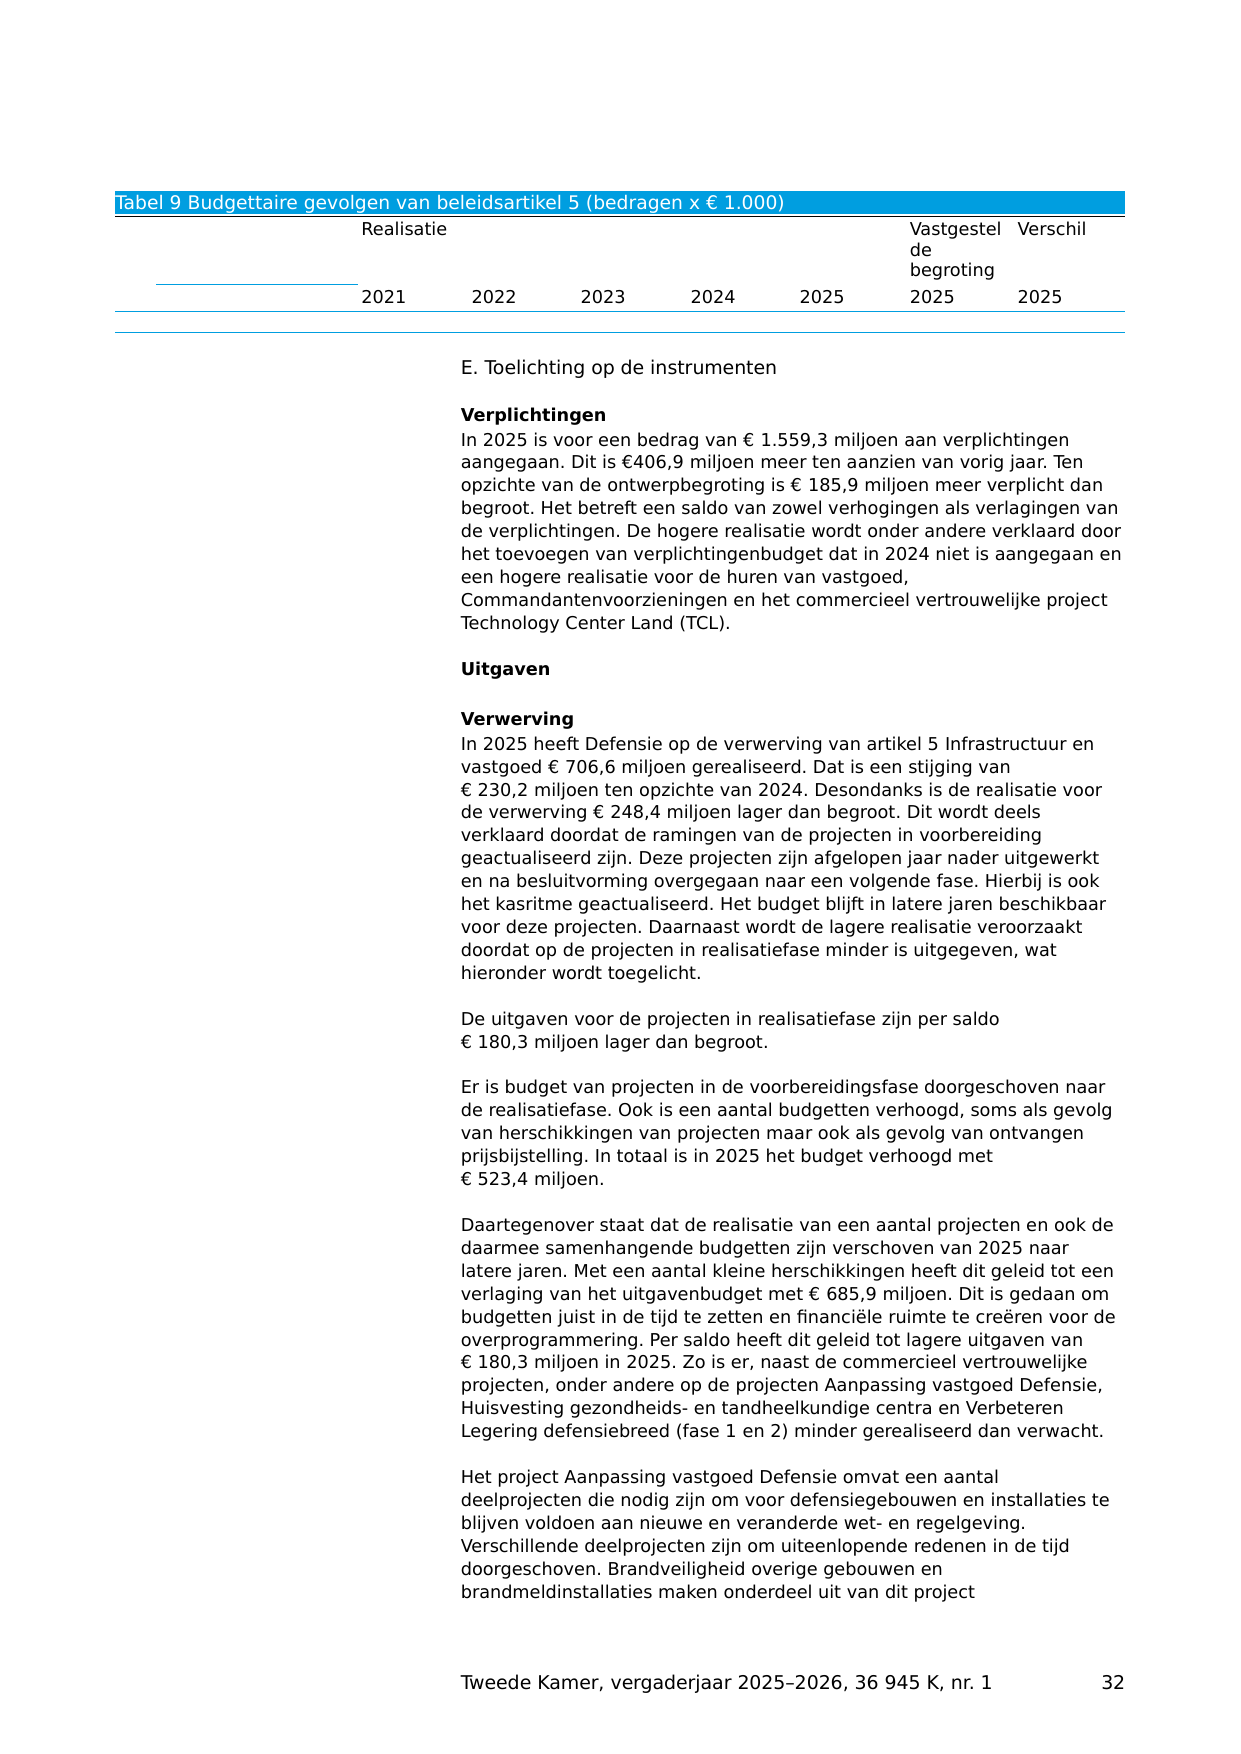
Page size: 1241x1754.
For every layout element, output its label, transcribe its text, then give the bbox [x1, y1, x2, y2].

title E. Toelichting op de instrumenten [461, 357, 1125, 379]
text Het project Aanpassing vastgoed Defensie omvat een aantal deelprojecten die nodig zijn om voor defensiegebouwen en installaties te blijven voldoen aan nieuwe en veranderde wet- en regelgeving. Verschillende deelprojecten zijn om uiteenlopende redenen in de tijd doorgeschoven. Brandveiligheid overige gebouwen en brandmeldinstallaties maken onderdeel uit van dit project [461, 1465, 1125, 1603]
table_cell Realisatie [358, 217, 907, 284]
text De uitgaven voor de projecten in realisatiefase zijn per saldo € 180,3 miljoen lager dan begroot. [461, 1007, 1125, 1053]
table_cell [907, 312, 1014, 332]
text Uitgaven [461, 657, 1125, 680]
table_cell 2021 [358, 284, 468, 311]
table_cell 2024 [688, 284, 796, 311]
text Verwerving [461, 707, 1125, 730]
text Er is budget van projecten in de voorbereidingsfase doorgeschoven naar de realisatiefase. Ook is een aantal budgetten verhoogd, soms als gevolg van herschikkingen van projecten maar ook als gevolg van ontvangen prijsbijstelling. In totaal is in 2025 het budget verhoogd met € 523,4 miljoen. [461, 1076, 1125, 1190]
text In 2025 heeft Defensie op de verwerving van artikel 5 Infrastructuur en vastgoed € 706,6 miljoen gerealiseerd. Dat is een stijging van € 230,2 miljoen ten opzichte van 2024. Desondanks is de realisatie voor de verwerving € 248,4 miljoen lager dan begroot. Dit wordt deels verklaard doordat de ramingen van de projecten in voorbereiding geactualiseerd zijn. Deze projecten zijn afgelopen jaar nader uitgewerkt en na besluitvorming overgegaan naar een volgende fase. Hierbij is ook het kasritme geactualiseerd. Het budget blijft in latere jaren beschikbaar voor deze projecten. Daarnaast wordt de lagere realisatie veroorzaakt doordat op de projecten in realisatiefase minder is uitgegeven, wat hieronder wordt toegelicht. [461, 732, 1125, 984]
table_cell 2025 [907, 284, 1014, 311]
table_cell 2025 [796, 284, 907, 311]
table_cell [156, 285, 358, 311]
table_cell [115, 312, 156, 332]
table_cell [796, 312, 907, 332]
table_cell [578, 312, 687, 332]
table_cell [115, 284, 156, 311]
table_cell Vastgestelde begroting [907, 217, 1014, 284]
table_cell [358, 312, 468, 332]
text Daartegenover staat dat de realisatie van een aantal projecten en ook de daarmee samenhangende budgetten zijn verschoven van 2025 naar latere jaren. Met een aantal kleine herschikkingen heeft dit geleid tot een verlaging van het uitgavenbudget met € 685,9 miljoen. Dit is gedaan om budgetten juist in de tijd te zetten en financiële ruimte te creëren voor de overprogrammering. Per saldo heeft dit geleid tot lagere uitgaven van € 180,3 miljoen in 2025. Zo is er, naast de commercieel vertrouwelijke projecten, onder andere op de projecten Aanpassing vastgoed Defensie, Huisvesting gezondheids- en tandheelkundige centra en Verbeteren Legering defensiebreed (fase 1 en 2) minder gerealiseerd dan verwacht. [461, 1213, 1125, 1442]
table_cell [688, 312, 796, 332]
table_cell [156, 312, 358, 332]
table_cell [115, 217, 156, 284]
table_cell 2025 [1015, 284, 1125, 311]
table_cell 2022 [469, 284, 577, 311]
text Verplichtingen [461, 403, 1125, 426]
table_cell 2023 [578, 284, 687, 311]
text In 2025 is voor een bedrag van € 1.559,3 miljoen aan verplichtingen aangegaan. Dit is €406,9 miljoen meer ten aanzien van vorig jaar. Ten opzichte van de ontwerpbegroting is € 185,9 miljoen meer verplicht dan begroot. Het betreft een saldo van zowel verhogingen als verlagingen van de verplichtingen. De hogere realisatie wordt onder andere verklaard door het toevoegen van verplichtingenbudget dat in 2024 niet is aangegaan en een hogere realisatie voor de huren van vastgoed, Commandantenvoorzieningen en het commercieel vertrouwelijke project Technology Center Land (TCL). [461, 428, 1125, 634]
table_cell Verschil [1015, 217, 1125, 284]
table_cell [1015, 312, 1125, 332]
table_cell [469, 312, 577, 332]
table_cell [156, 217, 358, 284]
